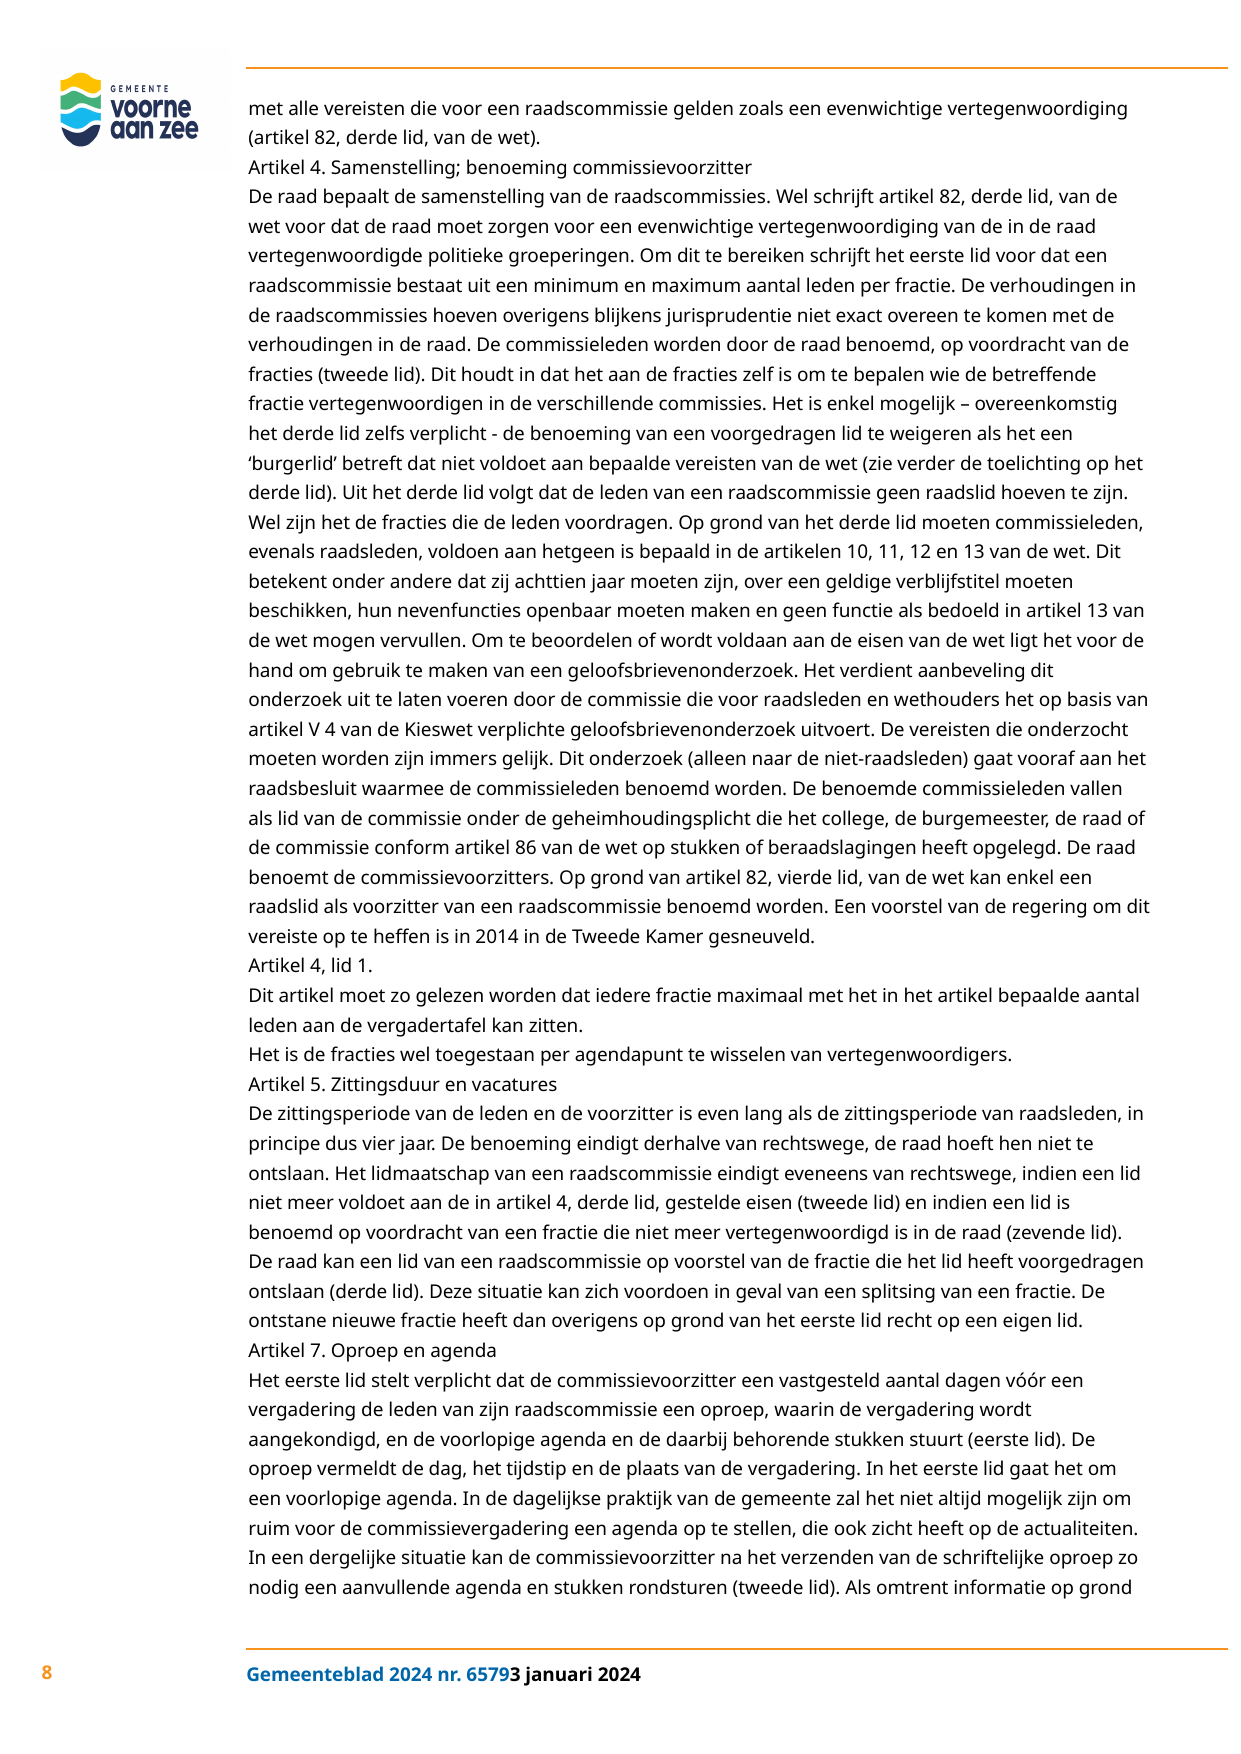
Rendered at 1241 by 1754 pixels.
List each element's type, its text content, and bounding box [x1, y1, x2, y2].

text met alle vereisten die voor een raadscommissie gelden zoals een evenwichtige vertegenwoordiging (artikel 82, derde lid, van de wet). [248, 95, 1152, 150]
text Artikel 4. Samenstelling; benoeming commissievoorzitter [248, 154, 1152, 180]
text De raad bepaalt de samenstelling van de raadscommissies. Wel schrijft artikel 82, derde lid, van de wet voor dat de raad moet zorgen voor een evenwichtige vertegenwoordiging van de in de raad vertegenwoordigde politieke groeperingen. Om dit te bereiken schrijft het eerste lid voor dat een raadscommissie bestaat uit een minimum en maximum aantal leden per fractie. De verhoudingen in de raadscommissies hoeven overigens blijkens jurisprudentie niet exact overeen te komen met de verhoudingen in de raad. De commissieleden worden door de raad benoemd, op voordracht van de fracties (tweede lid). Dit houdt in dat het aan de fracties zelf is om te bepalen wie de betreffende fractie vertegenwoordigen in de verschillende commissies. Het is enkel mogelijk – overeenkomstig het derde lid zelfs verplicht - de benoeming van een voorgedragen lid te weigeren als het een ‘burgerlid’ betreft dat niet voldoet aan bepaalde vereisten van de wet (zie verder de toelichting op het derde lid). Uit het derde lid volgt dat de leden van een raadscommissie geen raadslid hoeven te zijn. Wel zijn het de fracties die de leden voordragen. Op grond van het derde lid moeten commissieleden, evenals raadsleden, voldoen aan hetgeen is bepaald in de artikelen 10, 11, 12 en 13 van de wet. Dit betekent onder andere dat zij achttien jaar moeten zijn, over een geldige verblijfstitel moeten beschikken, hun nevenfuncties openbaar moeten maken en geen functie als bedoeld in artikel 13 van de wet mogen vervullen. Om te beoordelen of wordt voldaan aan de eisen van de wet ligt het voor de hand om gebruik te maken van een geloofsbrievenonderzoek. Het verdient aanbeveling dit onderzoek uit te laten voeren door de commissie die voor raadsleden en wethouders het op basis van artikel V 4 van de Kieswet verplichte geloofsbrievenonderzoek uitvoert. De vereisten die onderzocht moeten worden zijn immers gelijk. Dit onderzoek (alleen naar de niet-raadsleden) gaat vooraf aan het raadsbesluit waarmee de commissieleden benoemd worden. De benoemde commissieleden vallen als lid van de commissie onder de geheimhoudingsplicht die het college, de burgemeester, de raad of de commissie conform artikel 86 van de wet op stukken of beraadslagingen heeft opgelegd. De raad benoemt de commissievoorzitters. Op grond van artikel 82, vierde lid, van de wet kan enkel een raadslid als voorzitter van een raadscommissie benoemd worden. Een voorstel van de regering om dit vereiste op te heffen is in 2014 in de Tweede Kamer gesneuveld. [248, 183, 1152, 949]
text Artikel 4, lid 1. [248, 953, 1152, 978]
text Artikel 7. Oproep en agenda [248, 1337, 1152, 1363]
text Het eerste lid stelt verplicht dat de commissievoorzitter een vastgesteld aantal dagen vóór een vergadering de leden van zijn raadscommissie een oproep, waarin de vergadering wordt aangekondigd, en de voorlopige agenda en de daarbij behorende stukken stuurt (eerste lid). De oproep vermeldt de dag, het tijdstip en de plaats van de vergadering. In het eerste lid gaat het om een voorlopige agenda. In de dagelijkse praktijk van de gemeente zal het niet altijd mogelijk zijn om ruim voor de commissievergadering een agenda op te stellen, die ook zicht heeft op de actualiteiten. In een dergelijke situatie kan de commissievoorzitter na het verzenden van de schriftelijke oproep zo nodig een aanvullende agenda en stukken rondsturen (tweede lid). Als omtrent informatie op grond [248, 1367, 1152, 1600]
text Artikel 5. Zittingsduur en vacatures [248, 1071, 1152, 1097]
text Het is de fracties wel toegestaan per agendapunt te wisselen van vertegenwoordigers. [248, 1041, 1152, 1067]
picture [41, 47, 231, 172]
text Dit artikel moet zo gelezen worden dat iedere fractie maximaal met het in het artikel bepaalde aantal leden aan de vergadertafel kan zitten. [248, 982, 1152, 1038]
text De zittingsperiode van de leden en de voorzitter is even lang als de zittingsperiode van raadsleden, in principe dus vier jaar. De benoeming eindigt derhalve van rechtswege, de raad hoeft hen niet te ontslaan. Het lidmaatschap van een raadscommissie eindigt eveneens van rechtswege, indien een lid niet meer voldoet aan de in artikel 4, derde lid, gestelde eisen (tweede lid) en indien een lid is benoemd op voordracht van een fractie die niet meer vertegenwoordigd is in de raad (zevende lid). De raad kan een lid van een raadscommissie op voorstel van de fractie die het lid heeft voorgedragen ontslaan (derde lid). Deze situatie kan zich voordoen in geval van een splitsing van een fractie. De ontstane nieuwe fractie heeft dan overigens op grond van het eerste lid recht op een eigen lid. [248, 1101, 1152, 1333]
